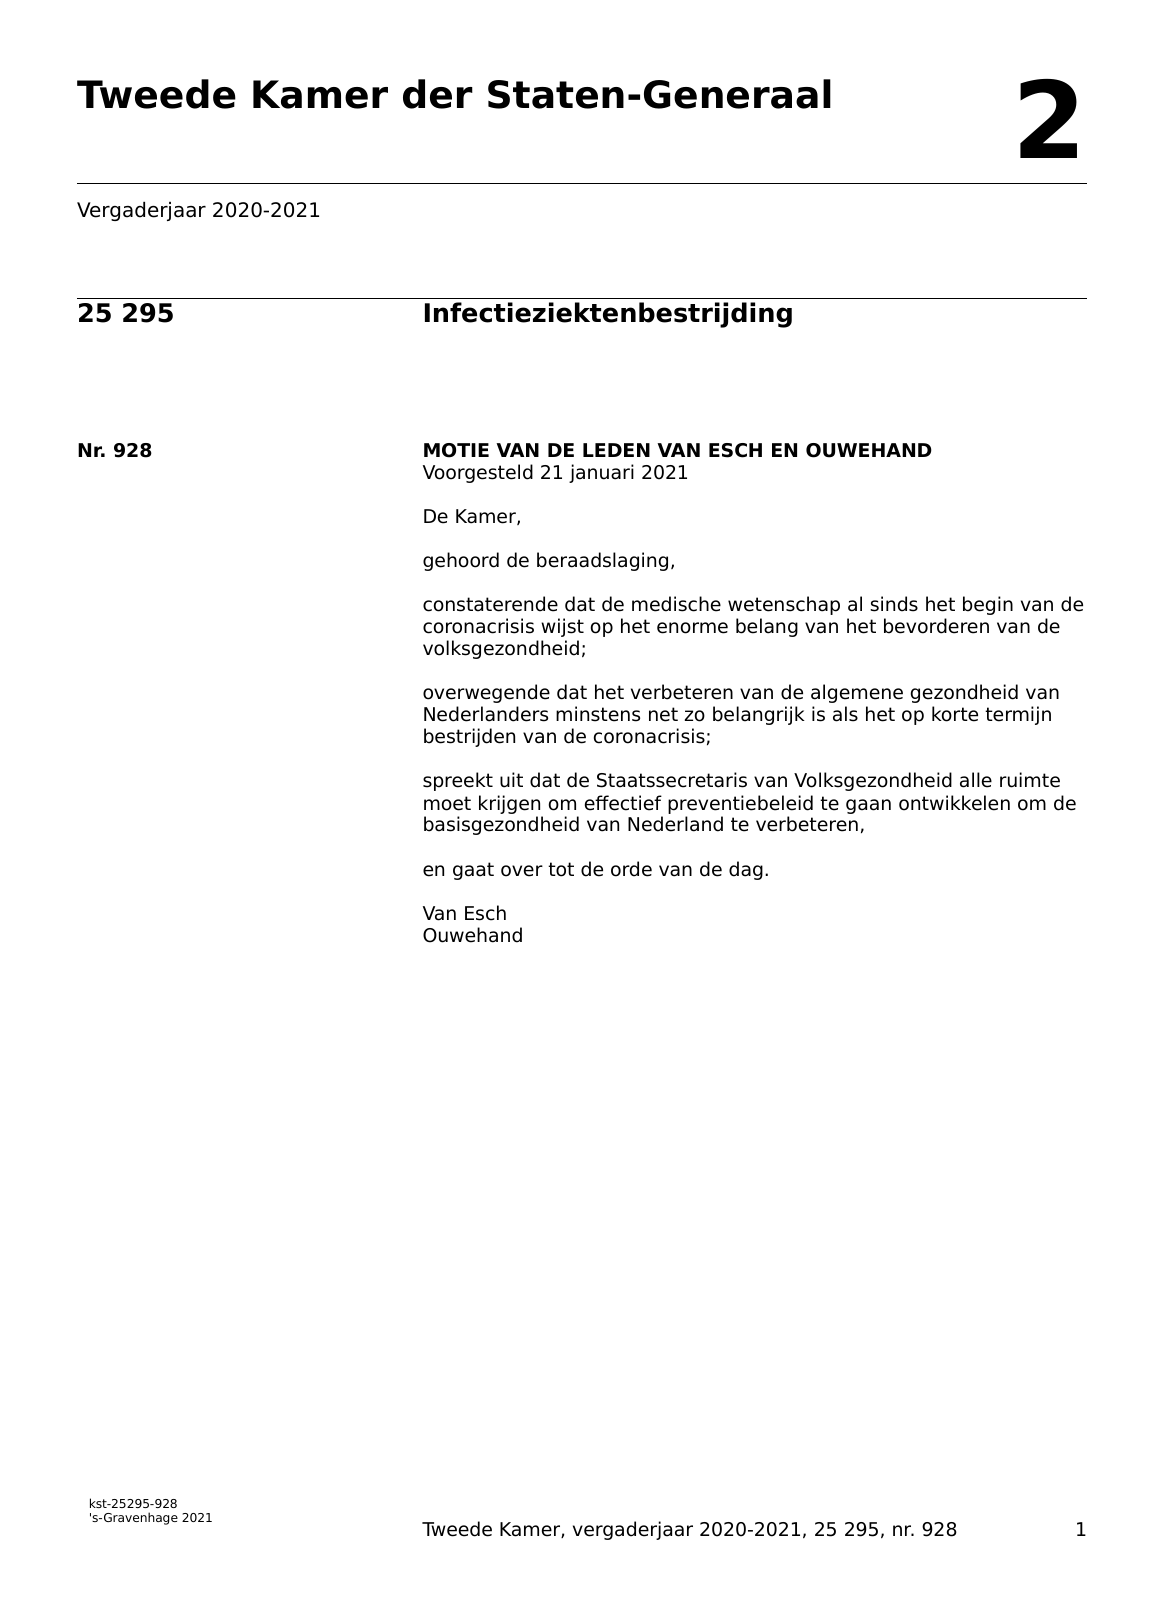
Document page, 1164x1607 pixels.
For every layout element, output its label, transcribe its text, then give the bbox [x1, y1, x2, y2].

text constaterende dat de medische wetenschap al sinds het begin van de coronacrisis wijst op het enorme belang van het bevorderen van de volksgezondheid; [422, 594, 1087, 660]
text gehoord de beraadslaging, [422, 550, 1087, 572]
text en gaat over tot de orde van de dag. [422, 858, 1087, 881]
text 's-Gravenhage 2021 [88, 1511, 323, 1525]
subtitle Nr. 928 MOTIE VAN DE LEDEN VAN ESCH EN OUWEHAND [77, 440, 1087, 462]
text kst-25295-928 [88, 1497, 323, 1511]
text Ouwehand [422, 925, 1087, 947]
text spreekt uit dat de Staatssecretaris van Volksgezondheid alle ruimte moet krijgen om effectief preventiebeleid te gaan ontwikkelen om de basisgezondheid van Nederland te verbeteren, [422, 770, 1087, 836]
table_header 2 [886, 59, 1087, 183]
text Van Esch [422, 903, 1087, 925]
table_cell Vergaderjaar 2020-2021 [77, 184, 1087, 298]
text Voorgesteld 21 januari 2021 [422, 462, 1087, 484]
text De Kamer, [422, 506, 1087, 528]
table_header Tweede Kamer der Staten-Generaal [77, 59, 886, 183]
subtitle 25 295 Infectieziektenbestrijding [77, 299, 1087, 329]
text overwegende dat het verbeteren van de algemene gezondheid van Nederlanders minstens net zo belangrijk is als het op korte termijn bestrijden van de coronacrisis; [422, 682, 1087, 748]
